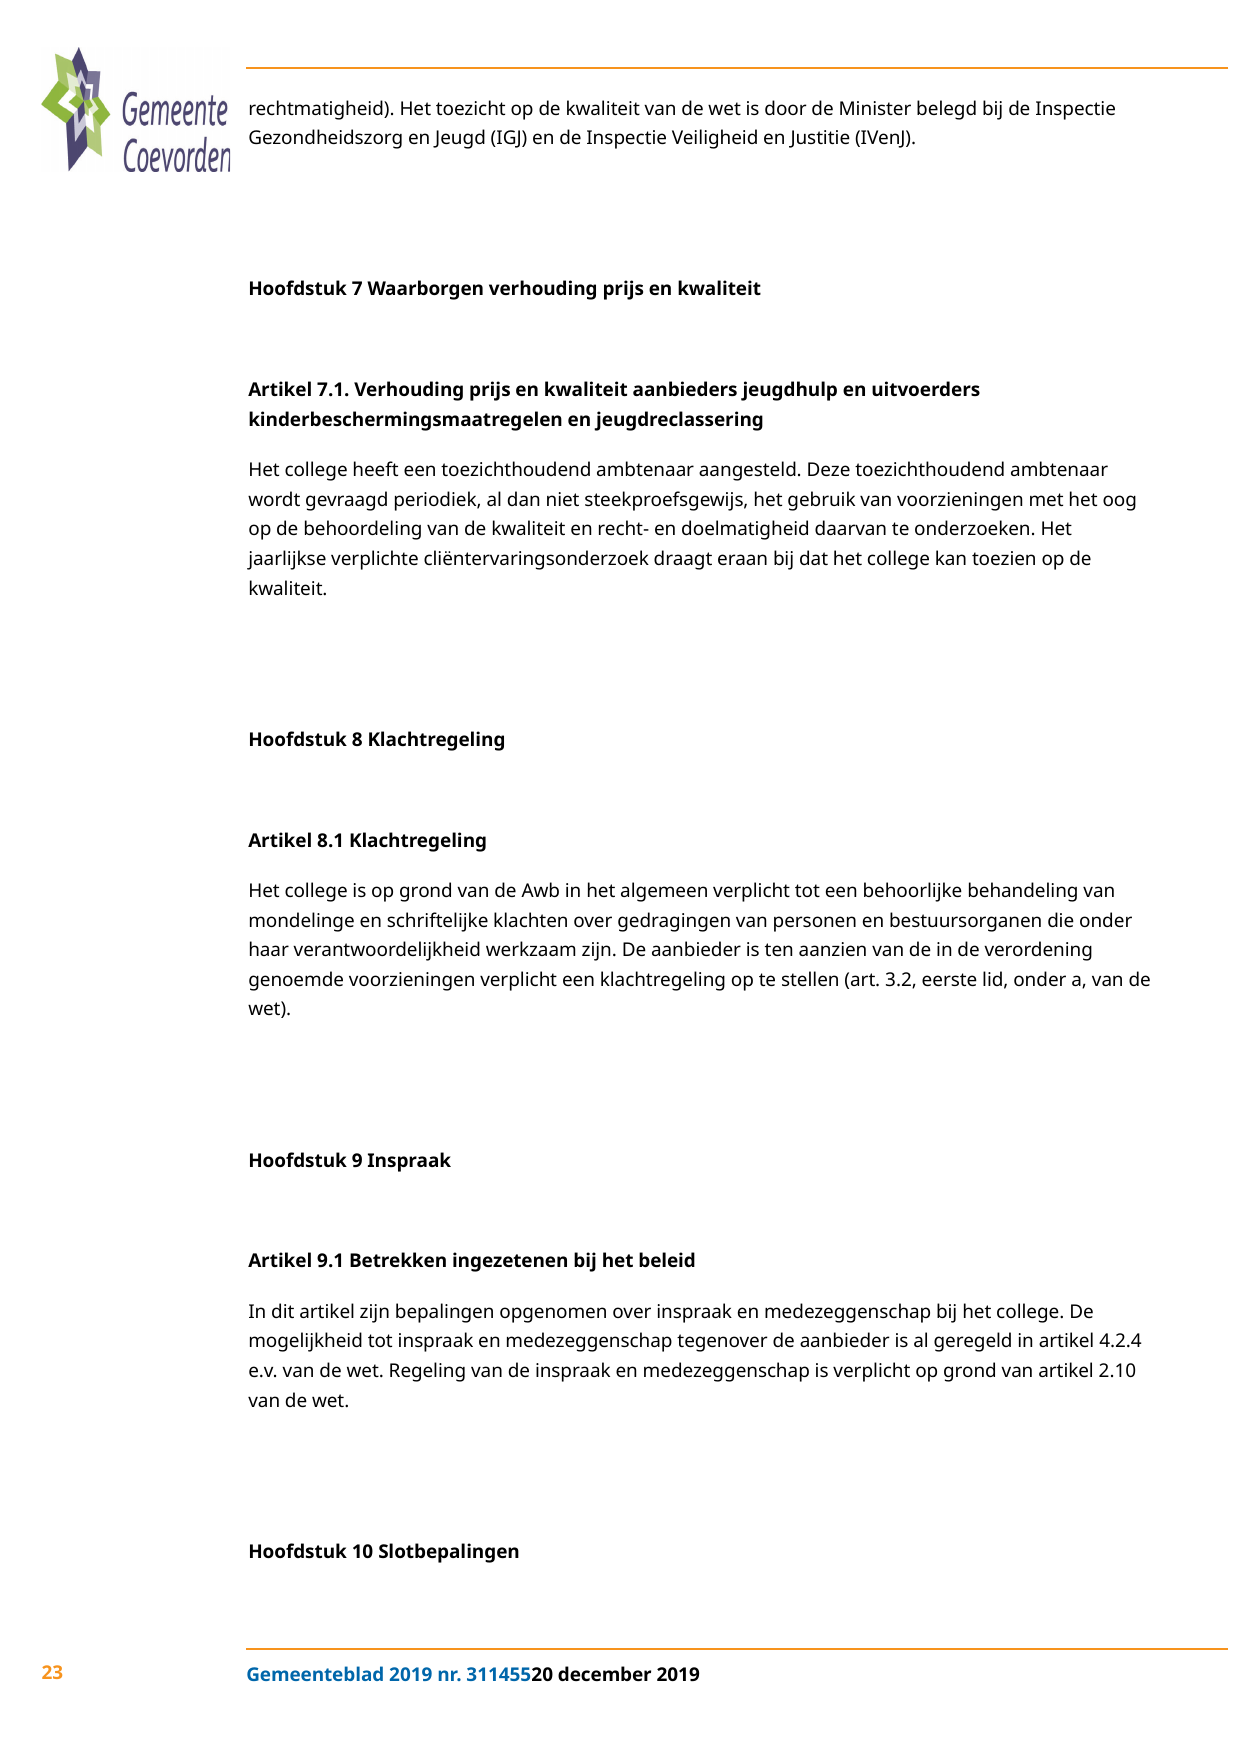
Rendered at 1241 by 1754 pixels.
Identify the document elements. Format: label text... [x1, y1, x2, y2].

text Hoofdstuk 9 Inspraak [248, 1147, 1152, 1173]
text Artikel 9.1 Betrekken ingezetenen bij het beleid [248, 1248, 1152, 1273]
text Hoofdstuk 7 Waarborgen verhouding prijs en kwaliteit [248, 276, 1152, 301]
text Hoofdstuk 8 Klachtregeling [248, 726, 1152, 752]
text Het college is op grond van de Awb in het algemeen verplicht tot een behoorlijke behandeling van mondelinge en schriftelijke klachten over gedragingen van personen en bestuursorganen die onder haar verantwoordelijkheid werkzaam zijn. De aanbieder is ten aanzien van de in de verordening genoemde voorzieningen verplicht een klachtregeling op te stellen (art. 3.2, eerste lid, onder a, van de wet). [248, 877, 1152, 1021]
text Artikel 7.1. Verhouding prijs en kwaliteit aanbieders jeugdhulp en uitvoerders kinderbeschermingsmaatregelen en jeugdreclassering [248, 376, 1152, 432]
picture [41, 47, 231, 172]
text In dit artikel zijn bepalingen opgenomen over inspraak en medezeggenschap bij het college. De mogelijkheid tot inspraak en medezeggenschap tegenover de aanbieder is al geregeld in artikel 4.2.4 e.v. van de wet. Regeling van de inspraak en medezeggenschap is verplicht op grond van artikel 2.10 van de wet. [248, 1298, 1152, 1413]
text Artikel 8.1 Klachtregeling [248, 827, 1152, 853]
text rechtmatigheid). Het toezicht op de kwaliteit van de wet is door de Minister belegd bij de Inspectie Gezondheidszorg en Jeugd (IGJ) en de Inspectie Veiligheid en Justitie (IVenJ). [248, 95, 1152, 150]
text Het college heeft een toezichthoudend ambtenaar aangesteld. Deze toezichthoudend ambtenaar wordt gevraagd periodiek, al dan niet steekproefsgewijs, het gebruik van voorzieningen met het oog op de behoordeling van de kwaliteit en recht- en doelmatigheid daarvan te onderzoeken. Het jaarlijkse verplichte cliëntervaringsonderzoek draagt eraan bij dat het college kan toezien op de kwaliteit. [248, 456, 1152, 601]
text Hoofdstuk 10 Slotbepalingen [248, 1538, 1152, 1564]
